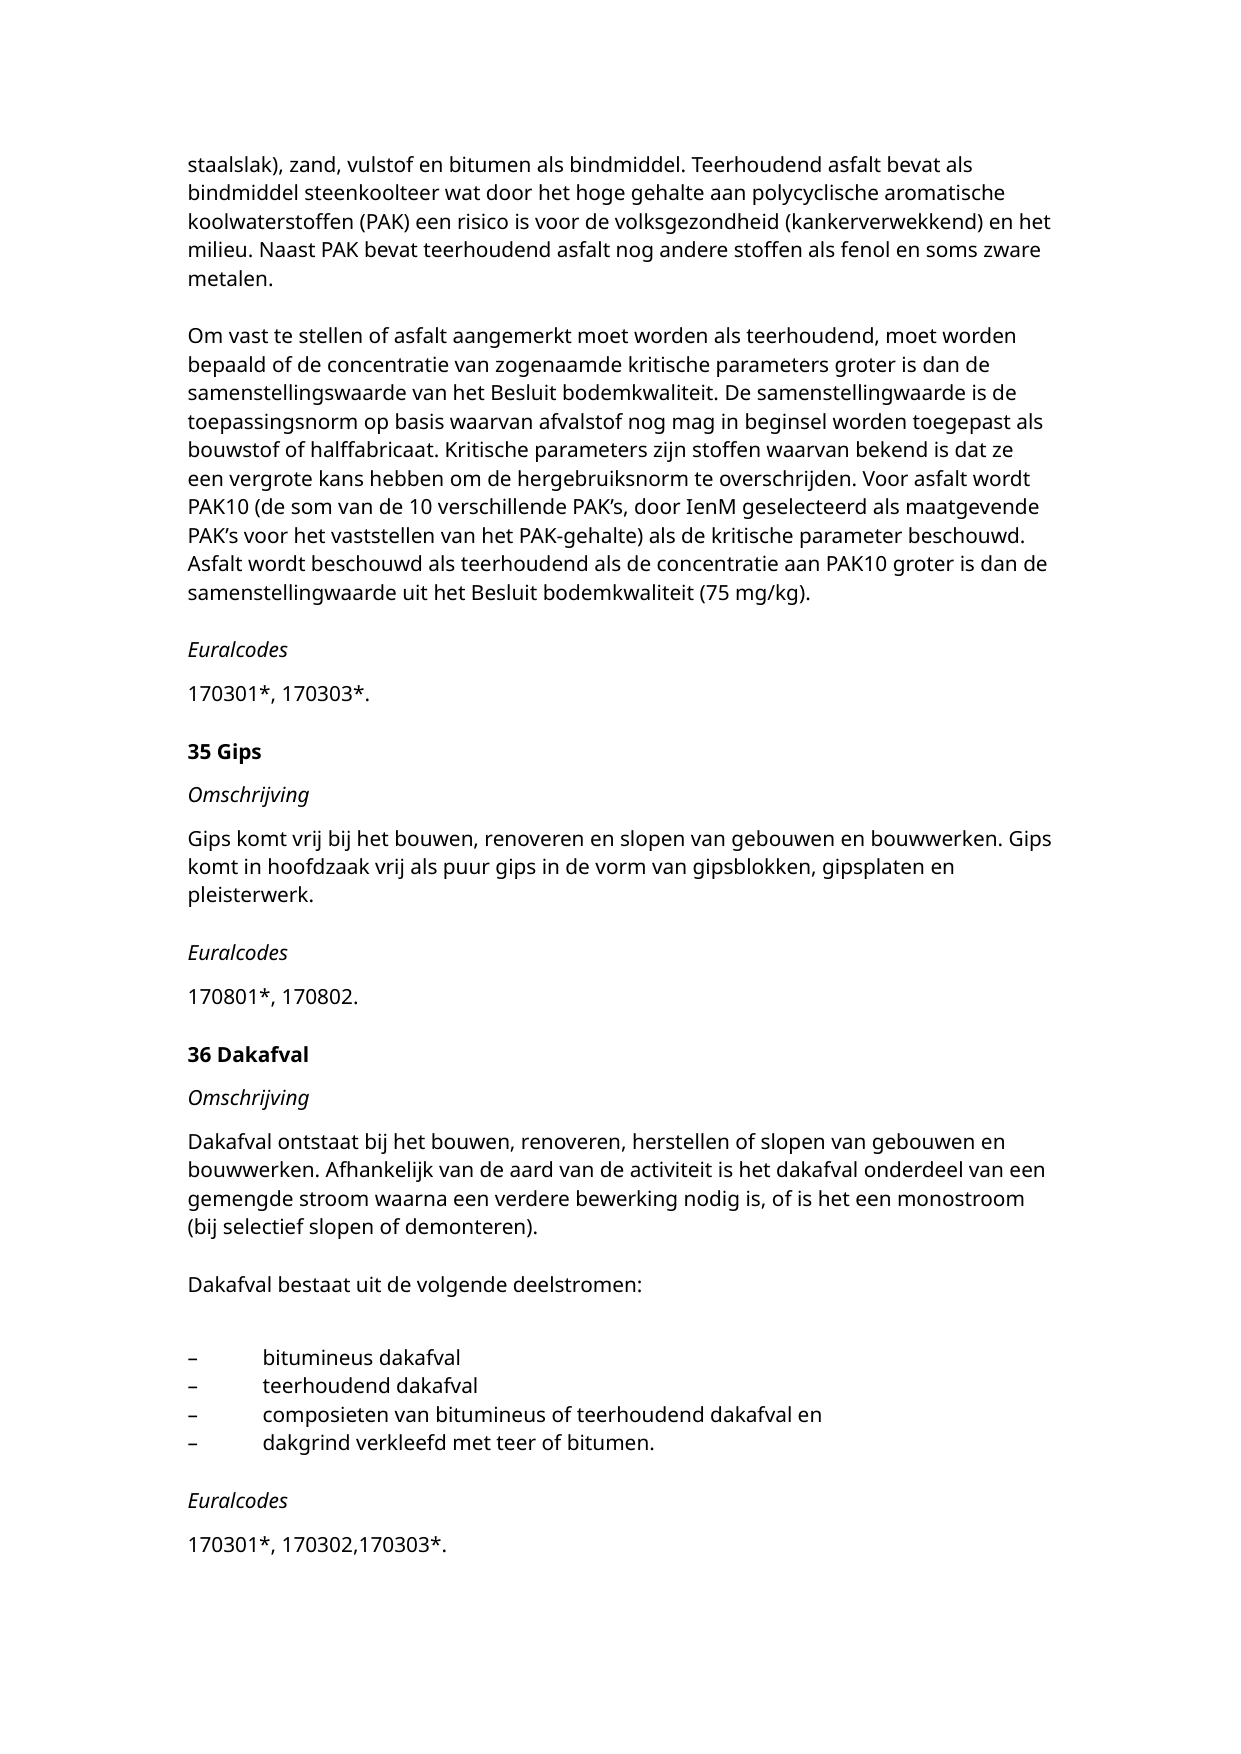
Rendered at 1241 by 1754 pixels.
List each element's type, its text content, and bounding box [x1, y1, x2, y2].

text 170801*, 170802. [187, 982, 1053, 1010]
text Gips komt vrij bij het bouwen, renoveren en slopen van gebouwen en bouwwerken. Gips komt in hoofdzaak vrij als puur gips in de vorm van gipsblokken, gipsplaten en pleisterwerk. [187, 824, 1053, 909]
text Euralcodes [187, 636, 1053, 664]
list bitumineus dakafval [187, 1343, 1053, 1371]
text 35 Gips [187, 737, 1053, 765]
text 170301*, 170302,170303*. [187, 1530, 1053, 1558]
text Euralcodes [187, 938, 1053, 967]
text 170301*, 170303*. [187, 679, 1053, 707]
list dakgrind verkleefd met teer of bitumen. [187, 1428, 1053, 1457]
text Om vast te stellen of asfalt aangemerkt moet worden als teerhoudend, moet worden bepaald of de concentratie van zogenaamde kritische parameters groter is dan de samenstellingswaarde van het Besluit bodemkwaliteit. De samenstellingwaarde is de toepassingsnorm op basis waarvan afvalstof nog mag in beginsel worden toegepast als bouwstof of halffabricaat. Kritische parameters zijn stoffen waarvan bekend is dat ze een vergrote kans hebben om de hergebruiksnorm te overschrijden. Voor asfalt wordt PAK10 (de som van de 10 verschillende PAK’s, door IenM geselecteerd als maatgevende PAK’s voor het vaststellen van het PAK-gehalte) als de kritische parameter beschouwd. Asfalt wordt beschouwd als teerhoudend als de concentratie aan PAK10 groter is dan de samenstellingwaarde uit het Besluit bodemkwaliteit (75 mg/kg). [187, 322, 1053, 606]
text Omschrijving [187, 780, 1053, 809]
text 36 Dakafval [187, 1040, 1053, 1068]
text Dakafval ontstaat bij het bouwen, renoveren, herstellen of slopen van gebouwen en bouwwerken. Afhankelijk van de aard van de activiteit is het dakafval onderdeel van een gemengde stroom waarna een verdere bewerking nodig is, of is het een monostroom (bij selectief slopen of demonteren). [187, 1127, 1053, 1241]
text Dakafval bestaat uit de volgende deelstromen: [187, 1270, 1053, 1298]
text staalslak), zand, vulstof en bitumen als bindmiddel. Teerhoudend asfalt bevat als bindmiddel steenkoolteer wat door het hoge gehalte aan polycyclische aromatische koolwaterstoffen (PAK) een risico is voor de volksgezondheid (kankerverwekkend) en het milieu. Naast PAK bevat teerhoudend asfalt nog andere stoffen als fenol en soms zware metalen. [187, 150, 1053, 292]
list teerhoudend dakafval [187, 1371, 1053, 1400]
text Omschrijving [187, 1083, 1053, 1112]
text Euralcodes [187, 1487, 1053, 1515]
list composieten van bitumineus of teerhoudend dakafval en [187, 1400, 1053, 1428]
